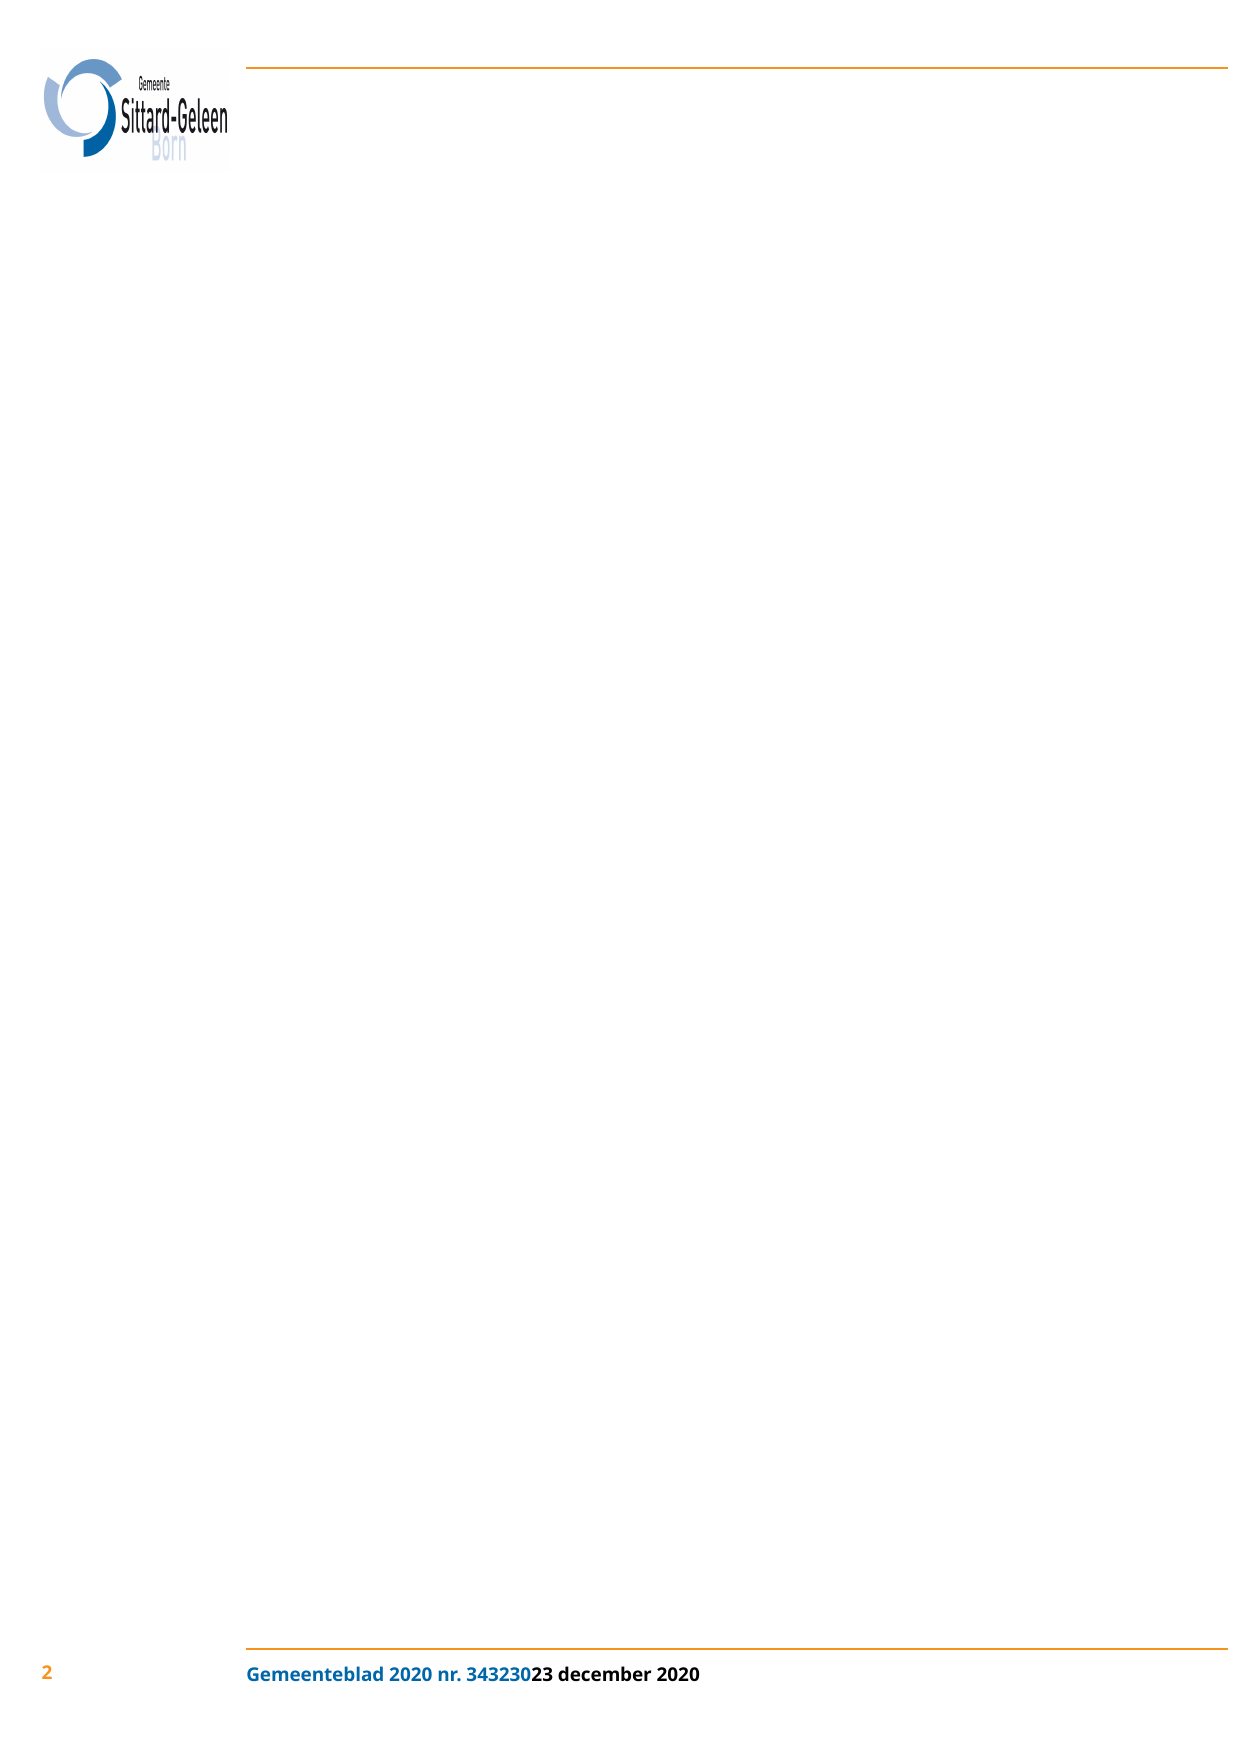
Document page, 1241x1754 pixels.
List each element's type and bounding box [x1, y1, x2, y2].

picture [41, 47, 231, 172]
